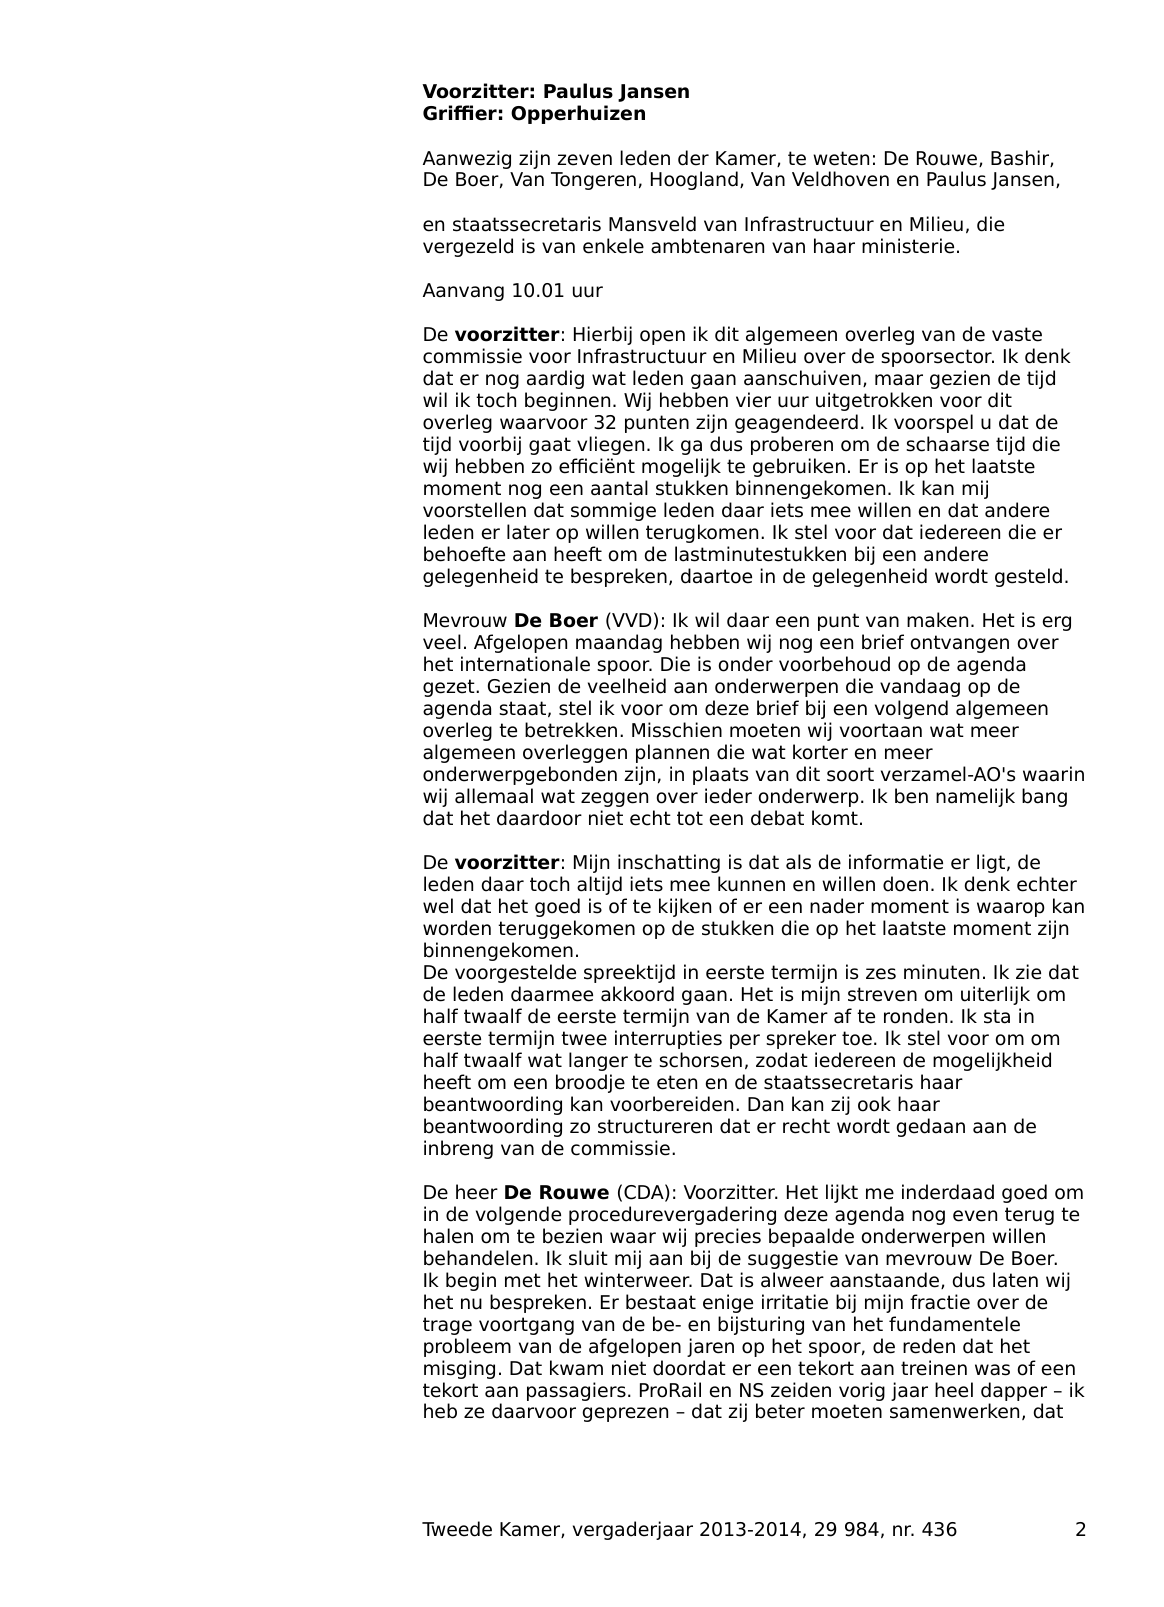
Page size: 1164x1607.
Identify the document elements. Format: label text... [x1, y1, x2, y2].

text Aanvang 10.01 uur [422, 280, 1087, 302]
text Aanwezig zijn zeven leden der Kamer, te weten: De Rouwe, Bashir, De Boer, Van Tongeren, Hoogland, Van Veldhoven en Paulus Jansen, [422, 147, 1087, 191]
text De heer De Rouwe (CDA): Voorzitter. Het lijkt me inderdaad goed om in de volgende procedurevergadering deze agenda nog even terug te halen om te bezien waar wij precies bepaalde onderwerpen willen behandelen. Ik sluit mij aan bij de suggestie van mevrouw De Boer. [422, 1182, 1087, 1269]
text en staatssecretaris Mansveld van Infrastructuur en Milieu, die vergezeld is van enkele ambtenaren van haar ministerie. [422, 213, 1087, 257]
text Griffier: Opperhuizen [422, 103, 1087, 125]
text De voorgestelde spreektijd in eerste termijn is zes minuten. Ik zie dat de leden daarmee akkoord gaan. Het is mijn streven om uiterlijk om half twaalf de eerste termijn van de Kamer af te ronden. Ik sta in eerste termijn twee interrupties per spreker toe. Ik stel voor om om half twaalf wat langer te schorsen, zodat iedereen de mogelijkheid heeft om een broodje te eten en de staatssecretaris haar beantwoording kan voorbereiden. Dan kan zij ook haar beantwoording zo structureren dat er recht wordt gedaan aan de inbreng van de commissie. [422, 962, 1087, 1159]
text De voorzitter: Mijn inschatting is dat als de informatie er ligt, de leden daar toch altijd iets mee kunnen en willen doen. Ik denk echter wel dat het goed is of te kijken of er een nader moment is waarop kan worden teruggekomen op de stukken die op het laatste moment zijn binnengekomen. [422, 852, 1087, 962]
text De voorzitter: Hierbij open ik dit algemeen overleg van de vaste commissie voor Infrastructuur en Milieu over de spoorsector. Ik denk dat er nog aardig wat leden gaan aanschuiven, maar gezien de tijd wil ik toch beginnen. Wij hebben vier uur uitgetrokken voor dit overleg waarvoor 32 punten zijn geagendeerd. Ik voorspel u dat de tijd voorbij gaat vliegen. Ik ga dus proberen om de schaarse tijd die wij hebben zo efficiënt mogelijk te gebruiken. Er is op het laatste moment nog een aantal stukken binnengekomen. Ik kan mij voorstellen dat sommige leden daar iets mee willen en dat andere leden er later op willen terugkomen. Ik stel voor dat iedereen die er behoefte aan heeft om de lastminutestukken bij een andere gelegenheid te bespreken, daartoe in de gelegenheid wordt gesteld. [422, 324, 1087, 588]
text Ik begin met het winterweer. Dat is alweer aanstaande, dus laten wij het nu bespreken. Er bestaat enige irritatie bij mijn fractie over de trage voortgang van de be- en bijsturing van het fundamentele probleem van de afgelopen jaren op het spoor, de reden dat het misging. Dat kwam niet doordat er een tekort aan treinen was of een tekort aan passagiers. ProRail en NS zeiden vorig jaar heel dapper – ik heb ze daarvoor geprezen – dat zij beter moeten samenwerken, dat [422, 1269, 1087, 1423]
text Voorzitter: Paulus Jansen [422, 81, 1087, 103]
text Mevrouw De Boer (VVD): Ik wil daar een punt van maken. Het is erg veel. Afgelopen maandag hebben wij nog een brief ontvangen over het internationale spoor. Die is onder voorbehoud op de agenda gezet. Gezien de veelheid aan onderwerpen die vandaag op de agenda staat, stel ik voor om deze brief bij een volgend algemeen overleg te betrekken. Misschien moeten wij voortaan wat meer algemeen overleggen plannen die wat korter en meer onderwerpgebonden zijn, in plaats van dit soort verzamel-AO's waarin wij allemaal wat zeggen over ieder onderwerp. Ik ben namelijk bang dat het daardoor niet echt tot een debat komt. [422, 610, 1087, 829]
